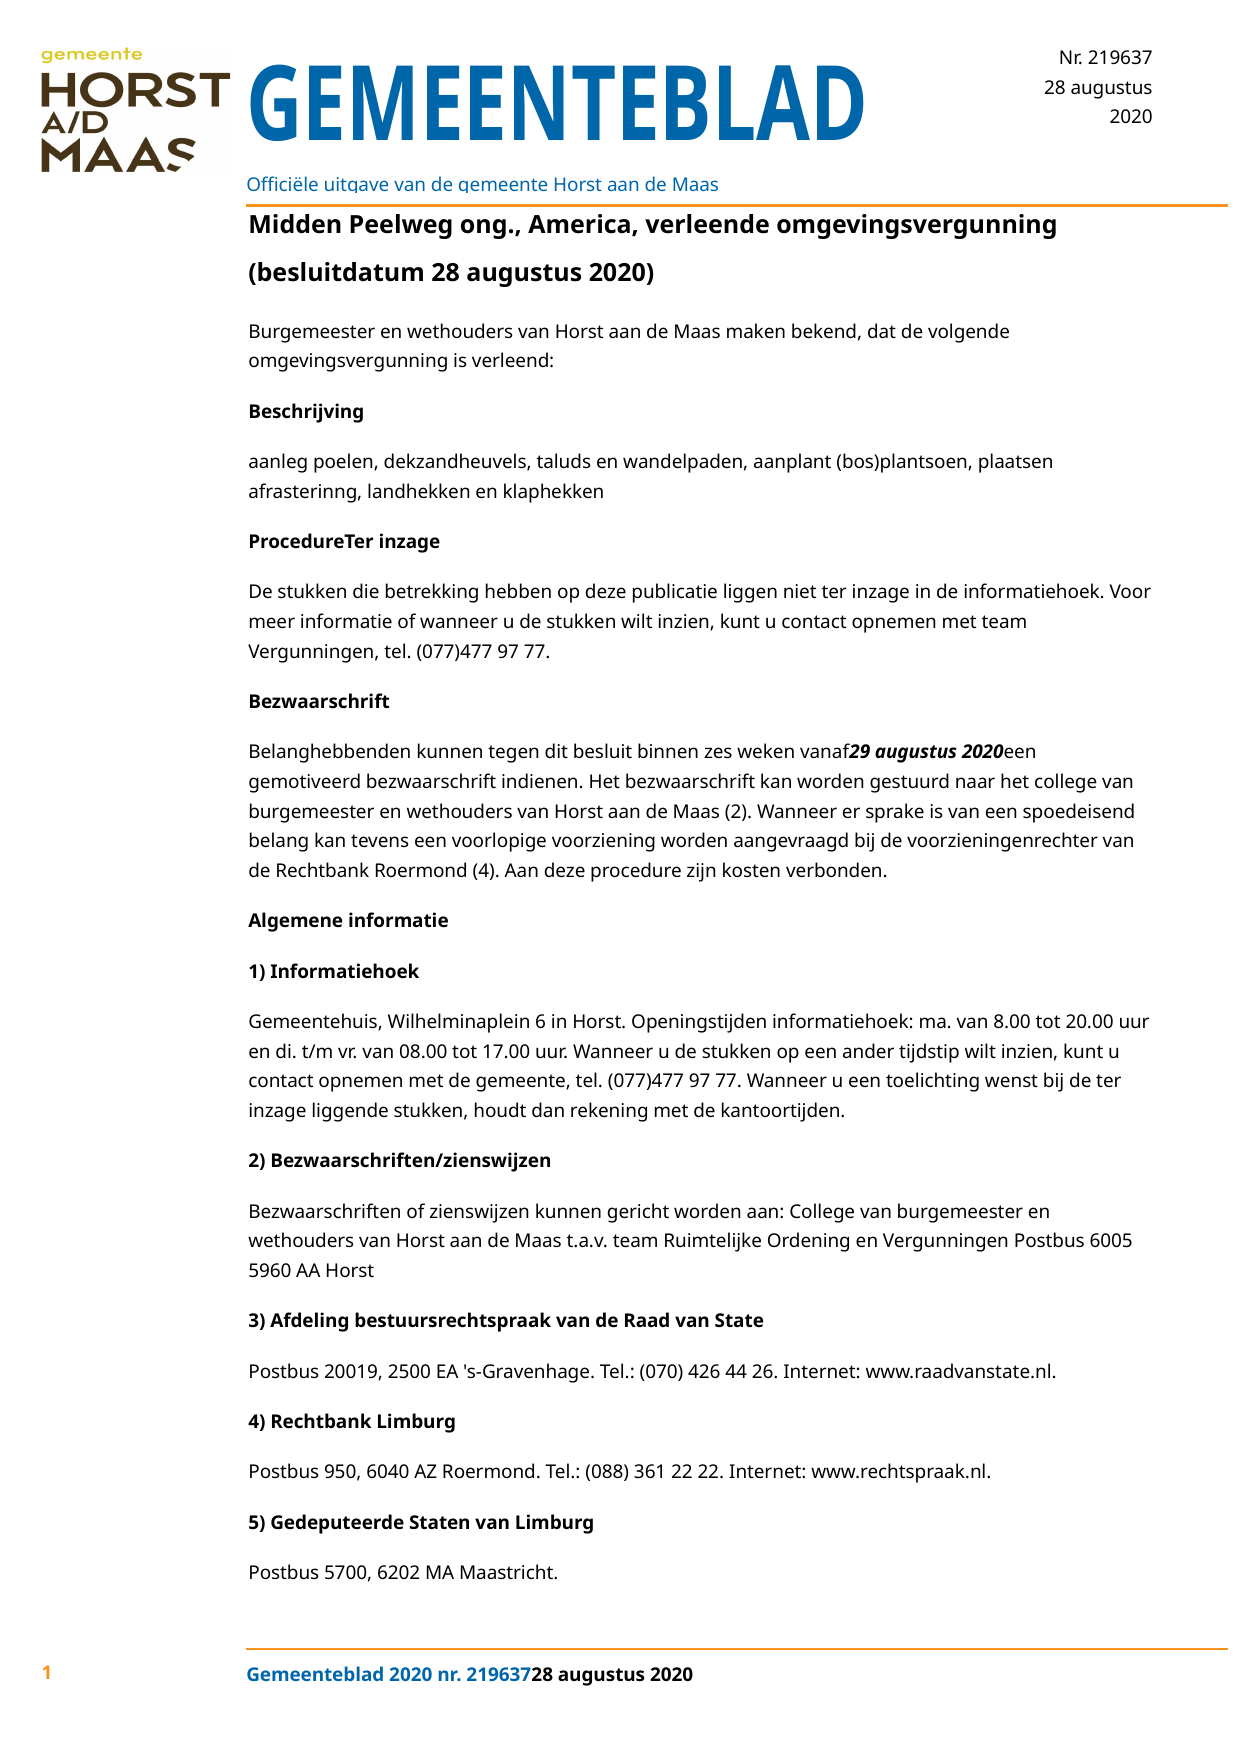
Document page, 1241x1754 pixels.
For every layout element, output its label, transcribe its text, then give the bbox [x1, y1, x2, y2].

text 5) Gedeputeerde Staten van Limburg [248, 1509, 1152, 1535]
text De stukken die betrekking hebben op deze publicatie liggen niet ter inzage in de informatiehoek. Voor meer informatie of wanneer u de stukken wilt inzien, kunt u contact opnemen met team Vergunningen, tel. (077)477 97 77. [248, 579, 1152, 664]
text Beschrijving [248, 398, 1152, 424]
text 4) Rechtbank Limburg [248, 1408, 1152, 1434]
text Bezwaarschriften of zienswijzen kunnen gericht worden aan: College van burgemeester en wethouders van Horst aan de Maas t.a.v. team Ruimtelijke Ordening en Vergunningen Postbus 6005 5960 AA Horst [248, 1198, 1152, 1283]
text 2) Bezwaarschriften/zienswijzen [248, 1147, 1152, 1173]
text Belanghebbenden kunnen tegen dit besluit binnen zes weken vanaf29 augustus 2020een gemotiveerd bezwaarschrift indienen. Het bezwaarschrift kan worden gestuurd naar het college van burgemeester en wethouders van Horst aan de Maas (2). Wanneer er sprake is van een spoedeisend belang kan tevens een voorlopige voorziening worden aangevraagd bij de voorzieningenrechter van de Rechtbank Roermond (4). Aan deze procedure zijn kosten verbonden. [248, 739, 1152, 883]
text Midden Peelweg ong., America, verleende omgevingsvergunning (besluitdatum 28 augustus 2020) [248, 207, 1152, 288]
text Bezwaarschrift [248, 688, 1152, 714]
text Postbus 20019, 2500 EA 's-Gravenhage. Tel.: (070) 426 44 26. Internet: www.raadvanstate.nl. [248, 1358, 1152, 1384]
text Algemene informatie [248, 907, 1152, 933]
text Gemeentehuis, Wilhelminaplein 6 in Horst. Openingstijden informatiehoek: ma. van 8.00 tot 20.00 uur en di. t/m vr. van 08.00 tot 17.00 uur. Wanneer u de stukken op een ander tijdstip wilt inzien, kunt u contact opnemen met de gemeente, tel. (077)477 97 77. Wanneer u een toelichting wenst bij de ter inzage liggende stukken, houdt dan rekening met de kantoortijden. [248, 1008, 1152, 1123]
text 1) Informatiehoek [248, 958, 1152, 984]
text aanleg poelen, dekzandheuvels, taluds en wandelpaden, aanplant (bos)plantsoen, plaatsen afrasterinng, landhekken en klaphekken [248, 448, 1152, 504]
text ProcedureTer inzage [248, 528, 1152, 554]
text Postbus 5700, 6202 MA Maastricht. [248, 1559, 1152, 1585]
text 3) Afdeling bestuursrechtspraak van de Raad van State [248, 1307, 1152, 1333]
picture [41, 47, 231, 172]
text Burgemeester en wethouders van Horst aan de Maas maken bekend, dat de volgende omgevingsvergunning is verleend: [248, 318, 1152, 373]
text Postbus 950, 6040 AZ Roermond. Tel.: (088) 361 22 22. Internet: www.rechtspraak.nl. [248, 1459, 1152, 1484]
